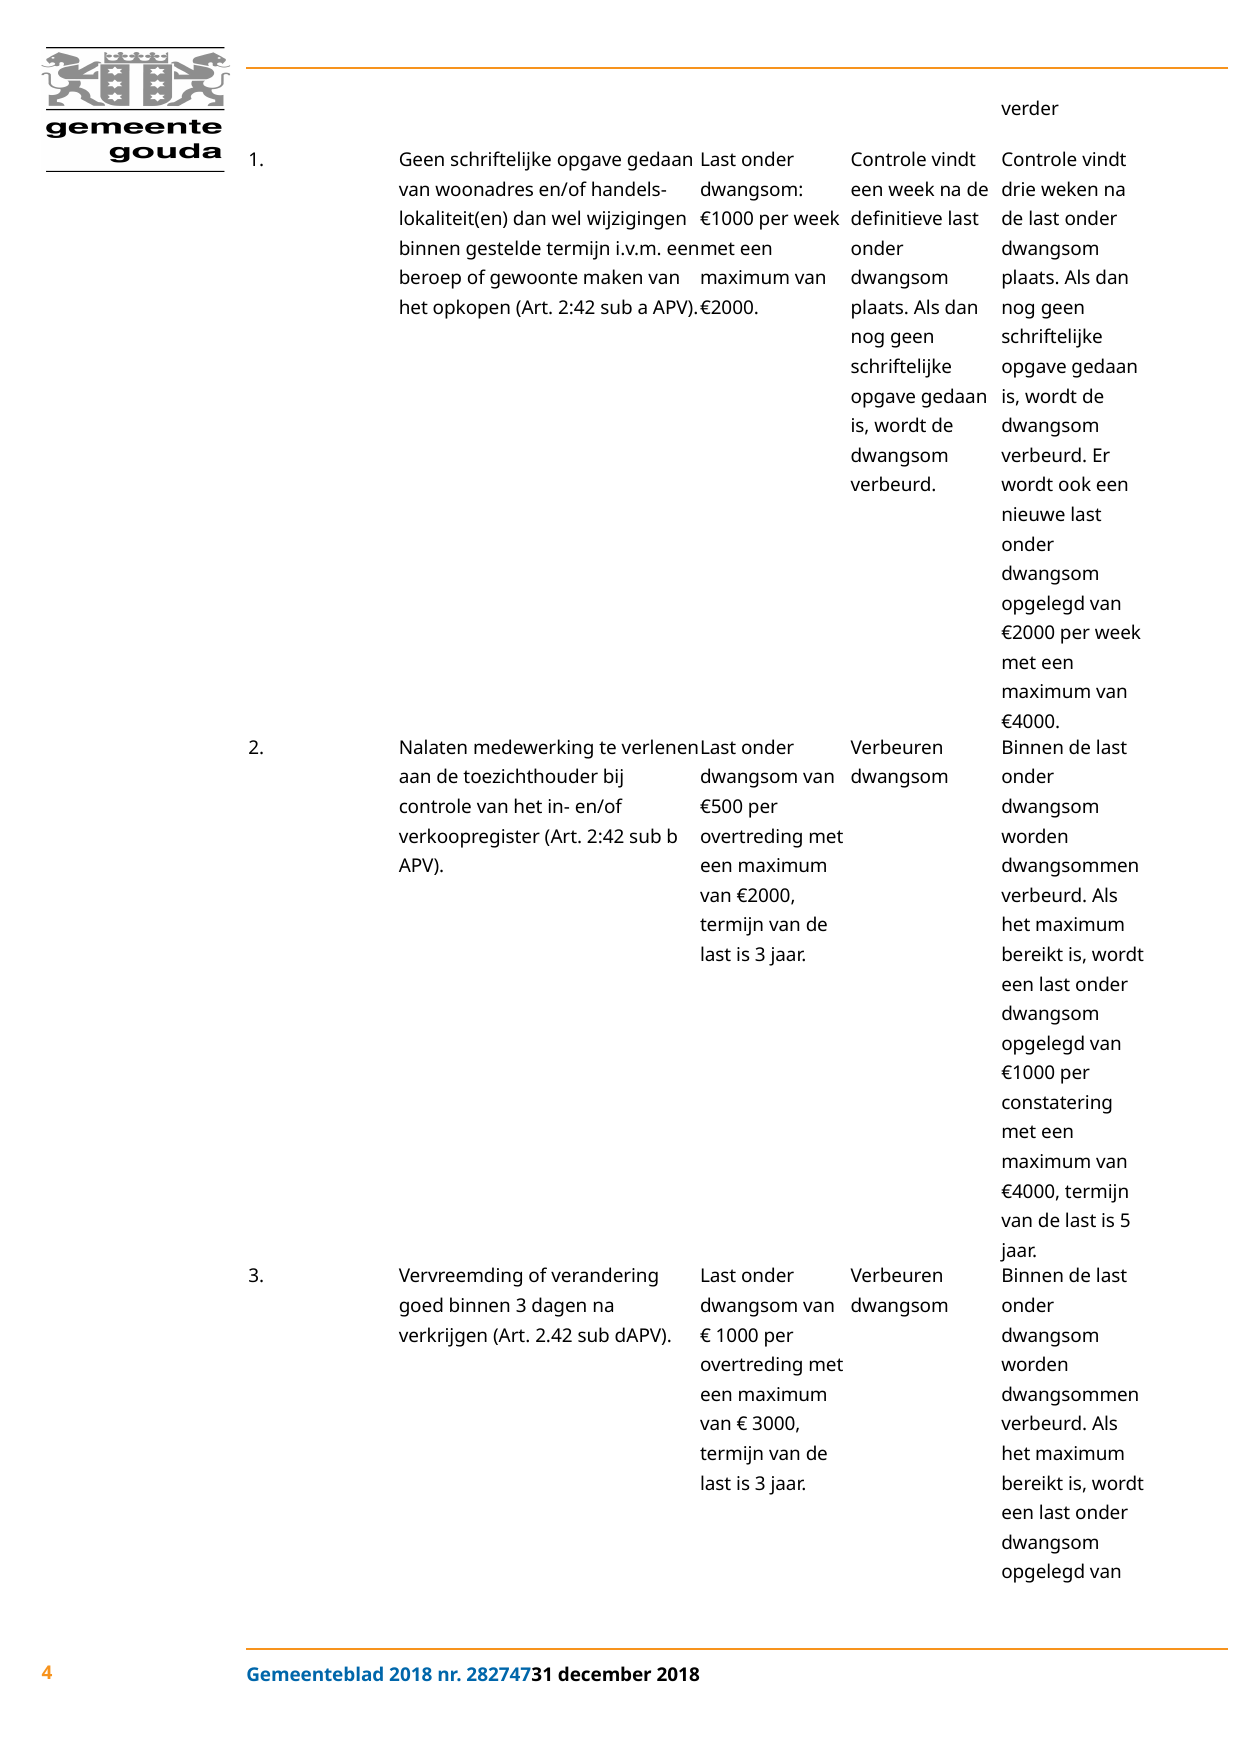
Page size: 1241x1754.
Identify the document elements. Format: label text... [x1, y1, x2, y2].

table_cell 2. [248, 734, 398, 1263]
table_header [399, 95, 700, 121]
table_cell [850, 121, 1001, 146]
picture [41, 47, 231, 172]
table_cell Verbeuren dwangsom [850, 1263, 1001, 1584]
table_cell Last onder dwangsom van € 1000 per overtreding met een maximum van € 3000, termijn van de last is 3 jaar. [700, 1263, 850, 1584]
table_cell Controle vindt een week na de definitieve last onder dwangsom plaats. Als dan nog geen schriftelijke opgave gedaan is, wordt de dwangsom verbeurd. [850, 146, 1001, 734]
table_cell [700, 121, 850, 146]
table_cell Vervreemding of verandering goed binnen 3 dagen na verkrijgen (Art. 2.42 sub dAPV). [399, 1263, 700, 1584]
table_cell Last onder dwangsom van €500 per overtreding met een maximum van €2000, termijn van de last is 3 jaar. [700, 734, 850, 1263]
table_cell Geen schriftelijke opgave gedaan van woonadres en/of handels-lokaliteit(en) dan wel wijzigingen binnen gestelde termijn i.v.m. een beroep of gewoonte maken van het opkopen (Art. 2:42 sub a APV). [399, 146, 700, 734]
table_cell 1. [248, 146, 398, 734]
table_header [850, 95, 1001, 121]
table_cell [248, 121, 398, 146]
table_header [700, 95, 850, 121]
table_header verder [1001, 95, 1152, 121]
table_cell Verbeuren dwangsom [850, 734, 1001, 1263]
table_cell Last onder dwangsom: €1000 per week met een maximum van €2000. [700, 146, 850, 734]
table_cell [1001, 121, 1152, 146]
table_cell Binnen de last onder dwangsom worden dwangsommen verbeurd. Als het maximum bereikt is, wordt een last onder dwangsom opgelegd van €1000 per constatering met een maximum van €4000, termijn van de last is 5 jaar. [1001, 734, 1152, 1263]
table_cell [399, 121, 700, 146]
table_header [248, 95, 398, 121]
table_cell Binnen de last onder dwangsom worden dwangsommen verbeurd. Als het maximum bereikt is, wordt een last onder dwangsom opgelegd van [1001, 1263, 1152, 1584]
table_cell Nalaten medewerking te verlenen aan de toezichthouder bij controle van het in- en/of verkoopregister (Art. 2:42 sub b APV). [399, 734, 700, 1263]
table_cell 3. [248, 1263, 398, 1584]
table_cell Controle vindt drie weken na de last onder dwangsom plaats. Als dan nog geen schriftelijke opgave gedaan is, wordt de dwangsom verbeurd. Er wordt ook een nieuwe last onder dwangsom opgelegd van €2000 per week met een maximum van €4000. [1001, 146, 1152, 734]
